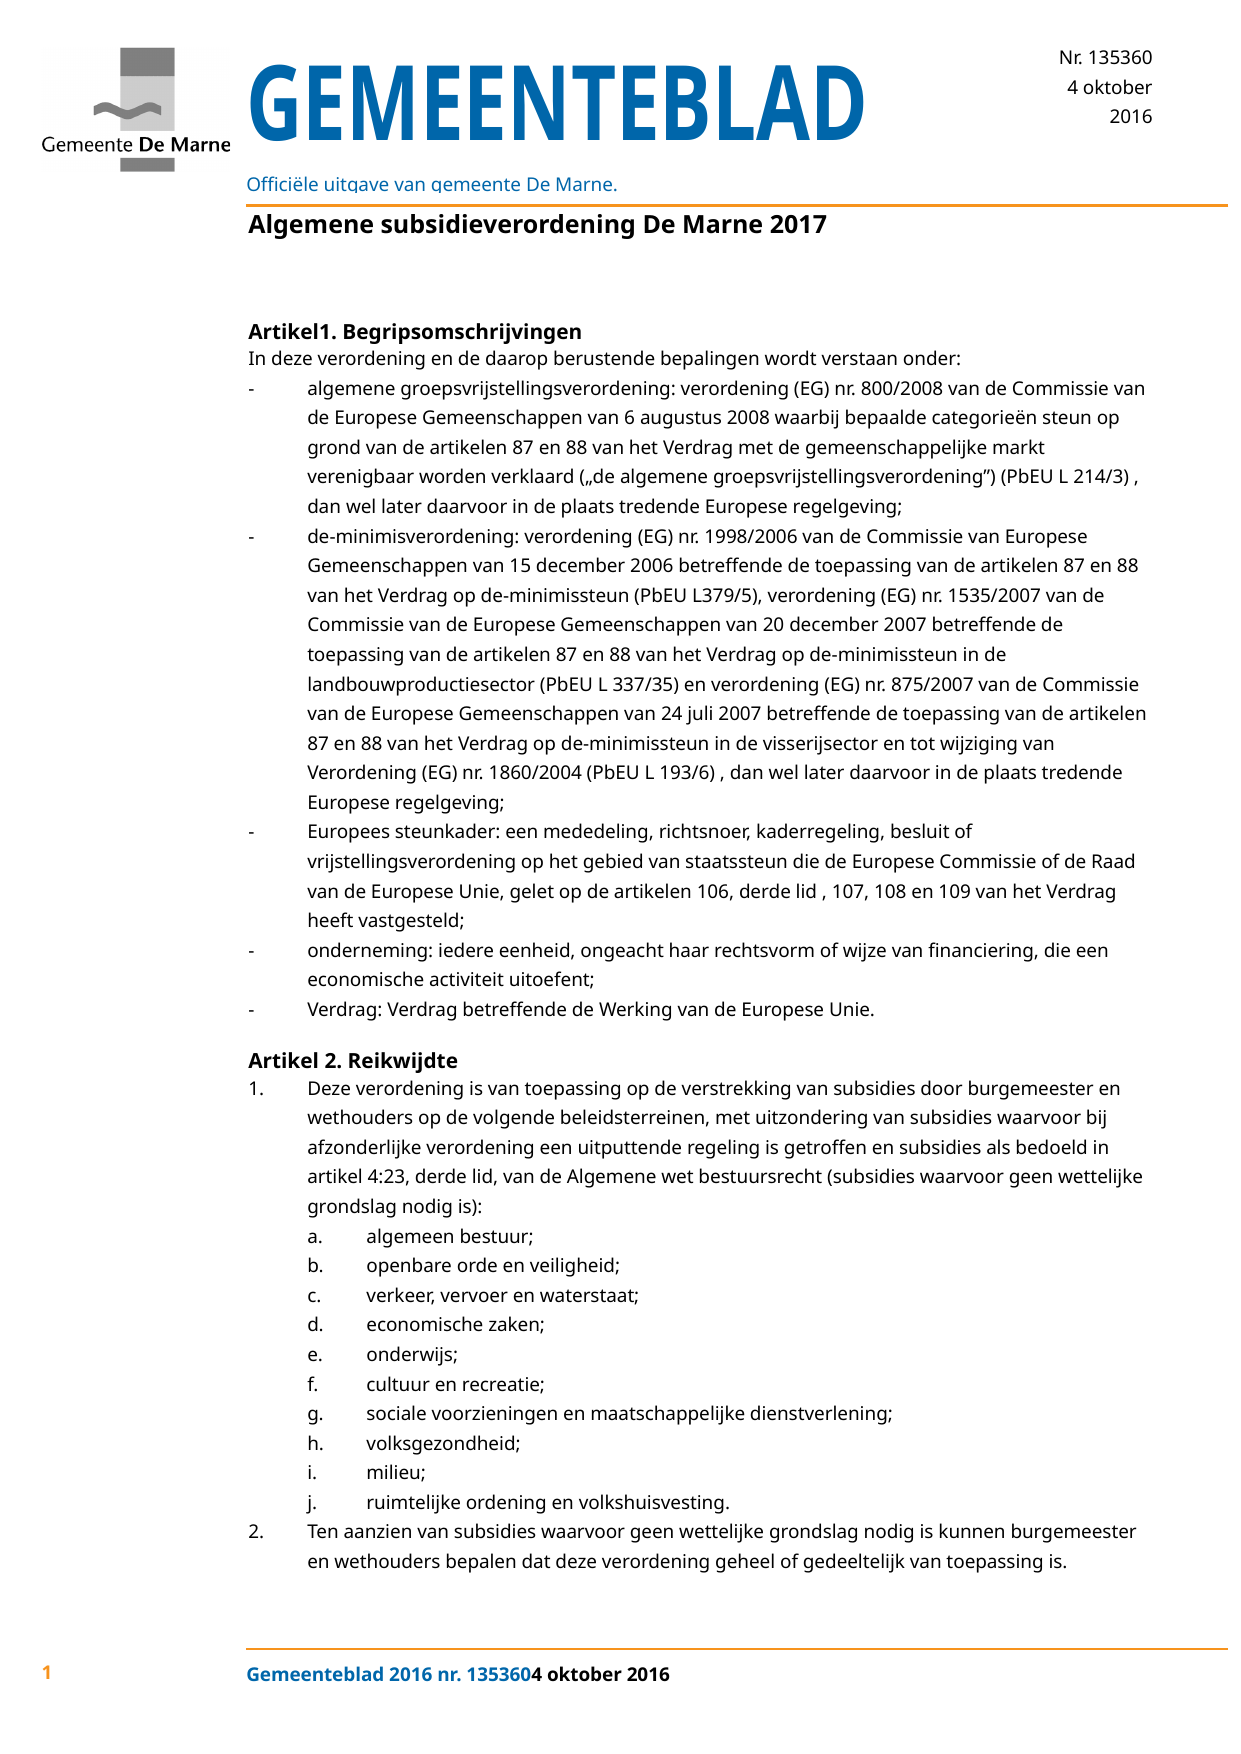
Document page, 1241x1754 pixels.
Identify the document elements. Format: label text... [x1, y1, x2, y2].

list algemeen bestuur; [307, 1223, 1152, 1249]
list cultuur en recreatie; [307, 1371, 1152, 1397]
list onderwijs; [307, 1341, 1152, 1367]
list algemene groepsvrijstellingsverordening: verordening (EG) nr. 800/2008 van de Commissie van de Europese Gemeenschappen van 6 augustus 2008 waarbij bepaalde categorieën steun op grond van de artikelen 87 en 88 van het Verdrag met de gemeenschappelijke markt verenigbaar worden verklaard („de algemene groepsvrijstellingsverordening”) (PbEU L 214/3) , dan wel later daarvoor in de plaats tredende Europese regelgeving; [248, 375, 1152, 519]
text In deze verordening en de daarop berustende bepalingen wordt verstaan onder: [248, 345, 1152, 371]
list Europees steunkader: een mededeling, richtsnoer, kaderregeling, besluit of vrijstellingsverordening op het gebied van staatssteun die de Europese Commissie of de Raad van de Europese Unie, gelet op de artikelen 106, derde lid , 107, 108 en 109 van het Verdrag heeft vastgesteld; [248, 819, 1152, 933]
list economische zaken; [307, 1312, 1152, 1337]
list openbare orde en veiligheid; [307, 1252, 1152, 1278]
picture [41, 47, 231, 172]
text Algemene subsidieverordening De Marne 2017 [248, 207, 1152, 241]
text Artikel1. Begripsomschrijvingen [248, 317, 1152, 345]
list onderneming: iedere eenheid, ongeacht haar rechtsvorm of wijze van financiering, die een economische activiteit uitoefent; [248, 937, 1152, 992]
list Verdrag: Verdrag betreffende de Werking van de Europese Unie. [248, 996, 1152, 1022]
list de-minimisverordening: verordening (EG) nr. 1998/2006 van de Commissie van Europese Gemeenschappen van 15 december 2006 betreffende de toepassing van de artikelen 87 en 88 van het Verdrag op de-minimissteun (PbEU L379/5), verordening (EG) nr. 1535/2007 van de Commissie van de Europese Gemeenschappen van 20 december 2007 betreffende de toepassing van de artikelen 87 en 88 van het Verdrag op de-minimissteun in de landbouwproductiesector (PbEU L 337/35) en verordening (EG) nr. 875/2007 van de Commissie van de Europese Gemeenschappen van 24 juli 2007 betreffende de toepassing van de artikelen 87 en 88 van het Verdrag op de-minimissteun in de visserijsector en tot wijziging van Verordening (EG) nr. 1860/2004 (PbEU L 193/6) , dan wel later daarvoor in de plaats tredende Europese regelgeving; [248, 523, 1152, 815]
text Artikel 2. Reikwijdte [248, 1047, 1152, 1075]
list volksgezondheid; [307, 1430, 1152, 1456]
list sociale voorzieningen en maatschappelijke dienstverlening; [307, 1400, 1152, 1426]
list verkeer, vervoer en waterstaat; [307, 1282, 1152, 1308]
list Ten aanzien van subsidies waarvoor geen wettelijke grondslag nodig is kunnen burgemeester en wethouders bepalen dat deze verordening geheel of gedeeltelijk van toepassing is. [248, 1519, 1152, 1574]
list milieu; [307, 1459, 1152, 1485]
list Deze verordening is van toepassing op de verstrekking van subsidies door burgemeester en wethouders op de volgende beleidsterreinen, met uitzondering van subsidies waarvoor bij afzonderlijke verordening een uitputtende regeling is getroffen en subsidies als bedoeld in artikel 4:23, derde lid, van de Algemene wet bestuursrecht (subsidies waarvoor geen wettelijke grondslag nodig is): [248, 1075, 1152, 1219]
list ruimtelijke ordening en volkshuisvesting. [307, 1489, 1152, 1515]
